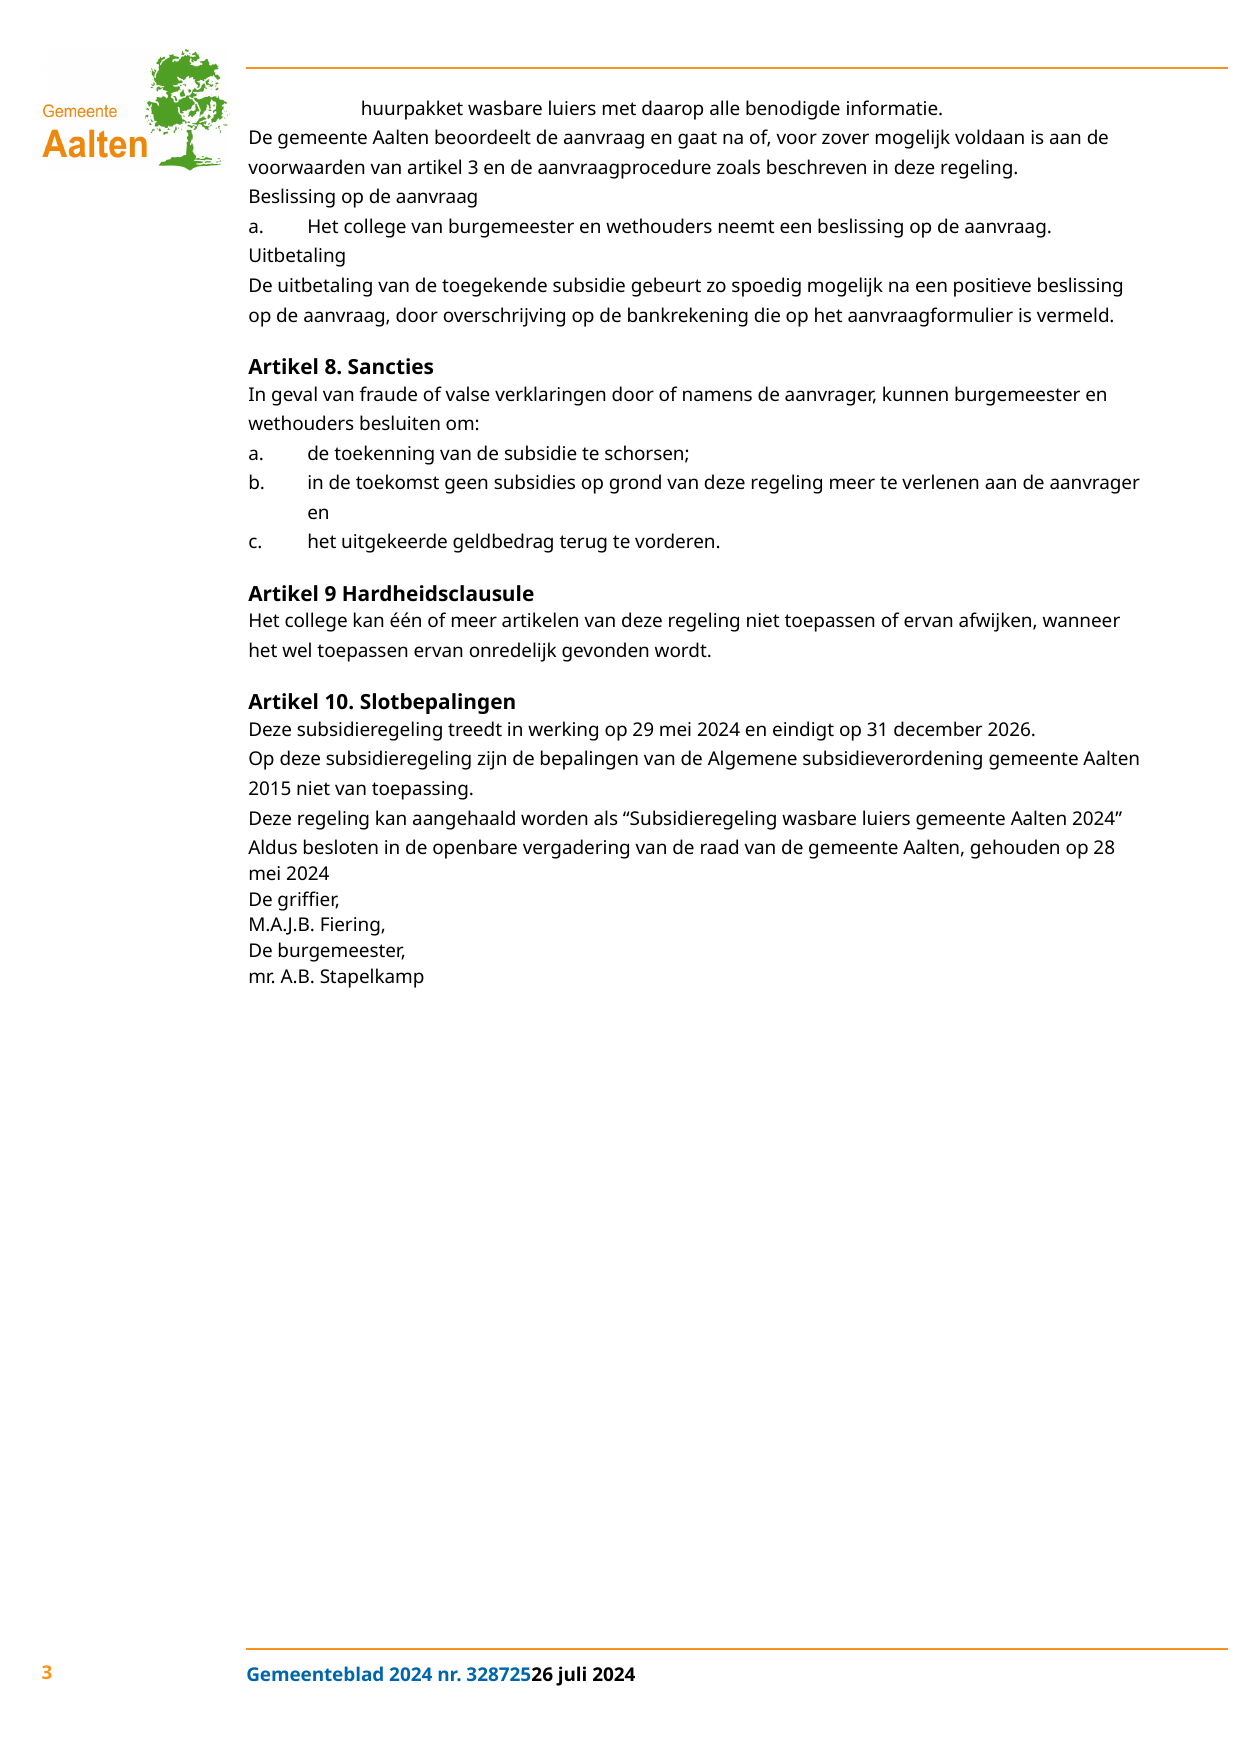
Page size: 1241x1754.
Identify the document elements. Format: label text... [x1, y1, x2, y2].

text Artikel 10. Slotbepalingen [248, 687, 1152, 716]
text De burgemeester, [248, 937, 1152, 963]
picture [41, 47, 231, 172]
text mr. A.B. Stapelkamp [248, 963, 1152, 989]
text Artikel 9 Hardheidsclausule [248, 579, 1152, 607]
list huurpakket wasbare luiers met daarop alle benodigde informatie. [323, 95, 1152, 121]
text Beslissing op de aanvraag [248, 183, 1152, 209]
text Uitbetaling [248, 243, 1152, 268]
text Deze subsidieregeling treedt in werking op 29 mei 2024 en eindigt op 31 december 2026. [248, 716, 1152, 742]
list de toekenning van de subsidie te schorsen; [248, 440, 1152, 466]
text In geval van fraude of valse verklaringen door of namens de aanvrager, kunnen burgemeester en wethouders besluiten om: [248, 381, 1152, 436]
list in de toekomst geen subsidies op grond van deze regeling meer te verlenen aan de aanvrager en [248, 469, 1152, 525]
text De gemeente Aalten beoordeelt de aanvraag en gaat na of, voor zover mogelijk voldaan is aan de voorwaarden van artikel 3 en de aanvraagprocedure zoals beschreven in deze regeling. [248, 124, 1152, 180]
text Aldus besloten in de openbare vergadering van de raad van de gemeente Aalten, gehouden op 28 mei 2024 [248, 834, 1152, 886]
text De uitbetaling van de toegekende subsidie gebeurt zo spoedig mogelijk na een positieve beslissing op de aanvraag, door overschrijving op de bankrekening die op het aanvraagformulier is vermeld. [248, 272, 1152, 328]
text Op deze subsidieregeling zijn de bepalingen van de Algemene subsidieverordening gemeente Aalten 2015 niet van toepassing. [248, 746, 1152, 801]
list het uitgekeerde geldbedrag terug te vorderen. [248, 529, 1152, 554]
text De griffier, [248, 886, 1152, 911]
text M.A.J.B. Fiering, [248, 911, 1152, 937]
text Het college kan één of meer artikelen van deze regeling niet toepassen of ervan afwijken, wanneer het wel toepassen ervan onredelijk gevonden wordt. [248, 607, 1152, 663]
list Het college van burgemeester en wethouders neemt een beslissing op de aanvraag. [248, 213, 1152, 239]
text Artikel 8. Sancties [248, 352, 1152, 381]
text Deze regeling kan aangehaald worden als “Subsidieregeling wasbare luiers gemeente Aalten 2024” [248, 805, 1152, 830]
